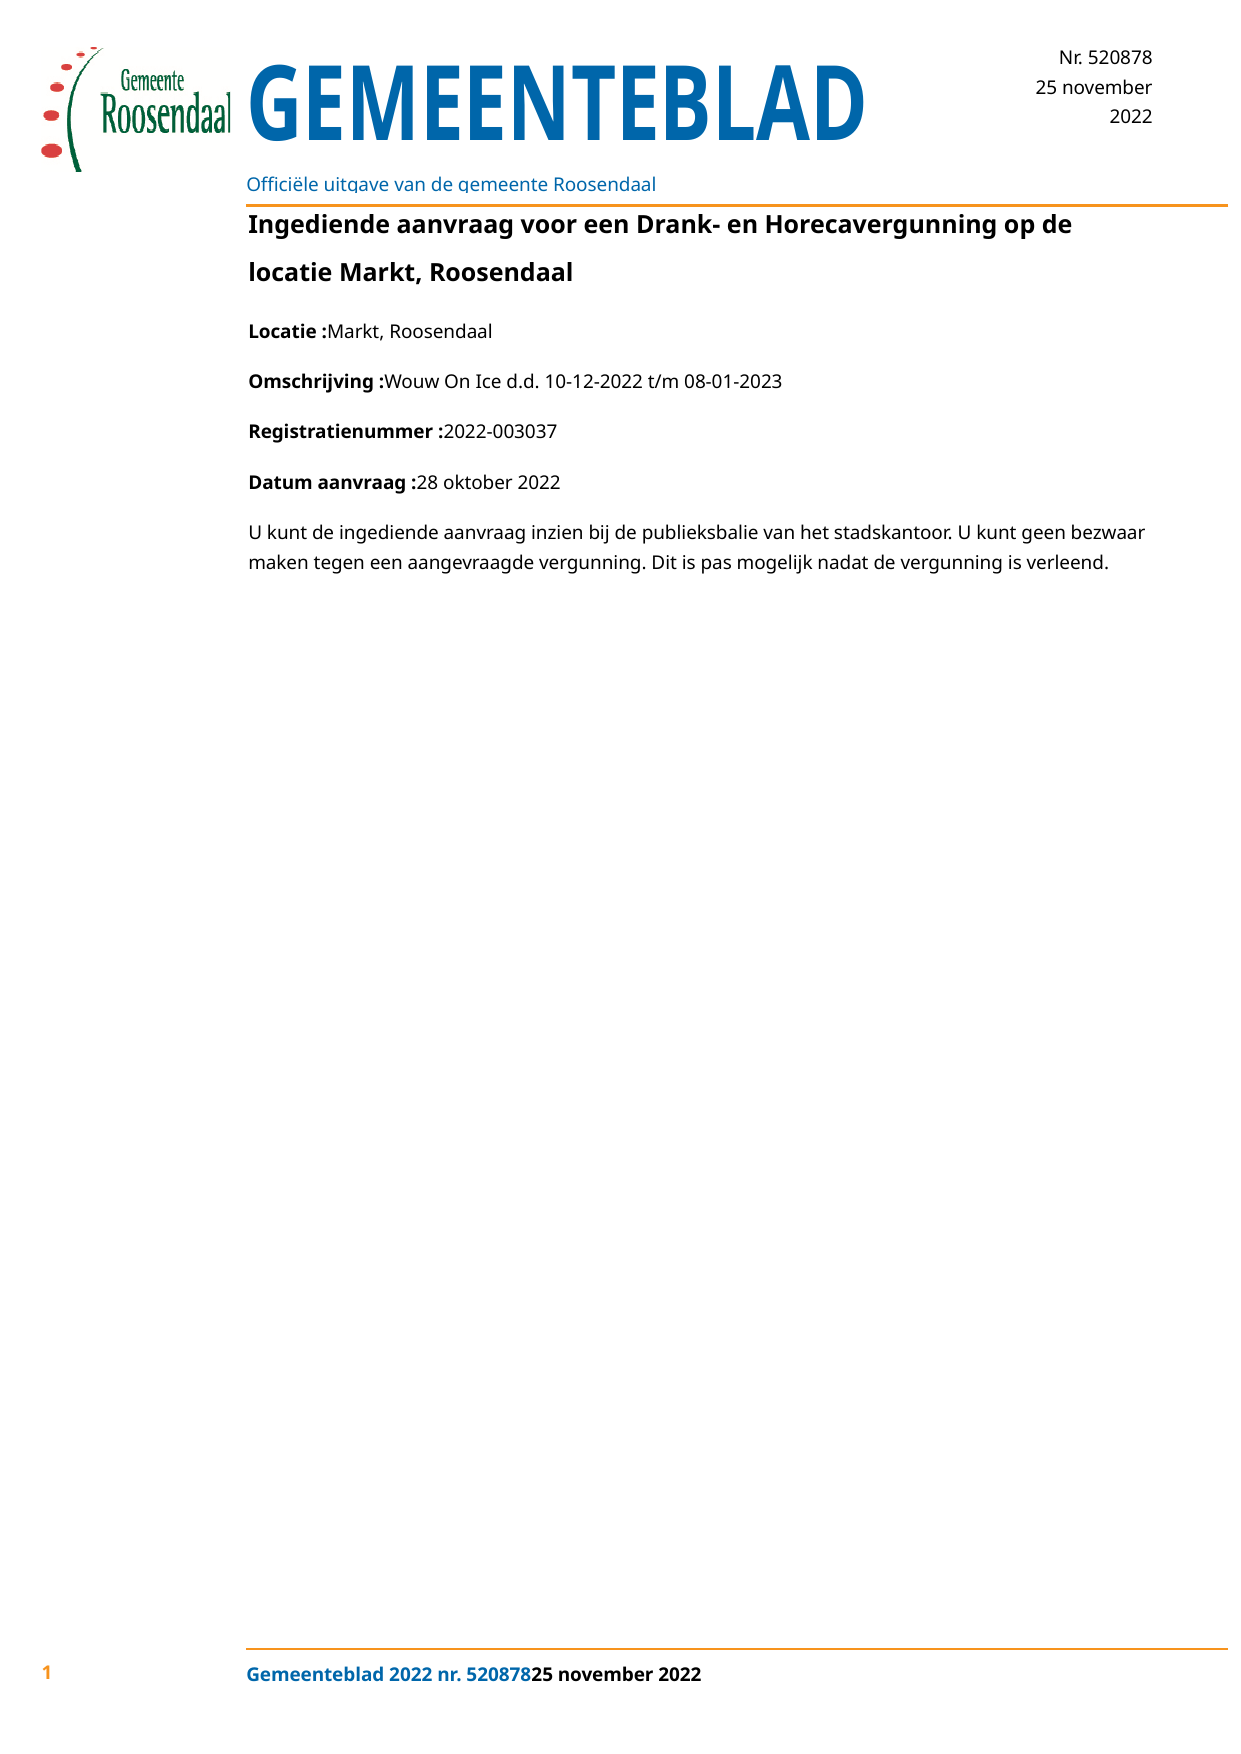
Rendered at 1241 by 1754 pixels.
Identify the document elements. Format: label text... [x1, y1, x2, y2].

picture [41, 47, 231, 172]
text Omschrijving :Wouw On Ice d.d. 10-12-2022 t/m 08-01-2023 [248, 368, 1152, 394]
text Registratienummer :2022-003037 [248, 419, 1152, 444]
text Locatie :Markt, Roosendaal [248, 318, 1152, 344]
text Ingediende aanvraag voor een Drank- en Horecavergunning op de locatie Markt, Roosendaal [248, 207, 1152, 288]
text U kunt de ingediende aanvraag inzien bij de publieksbalie van het stadskantoor. U kunt geen bezwaar maken tegen een aangevraagde vergunning. Dit is pas mogelijk nadat de vergunning is verleend. [248, 519, 1152, 575]
text Datum aanvraag :28 oktober 2022 [248, 469, 1152, 495]
